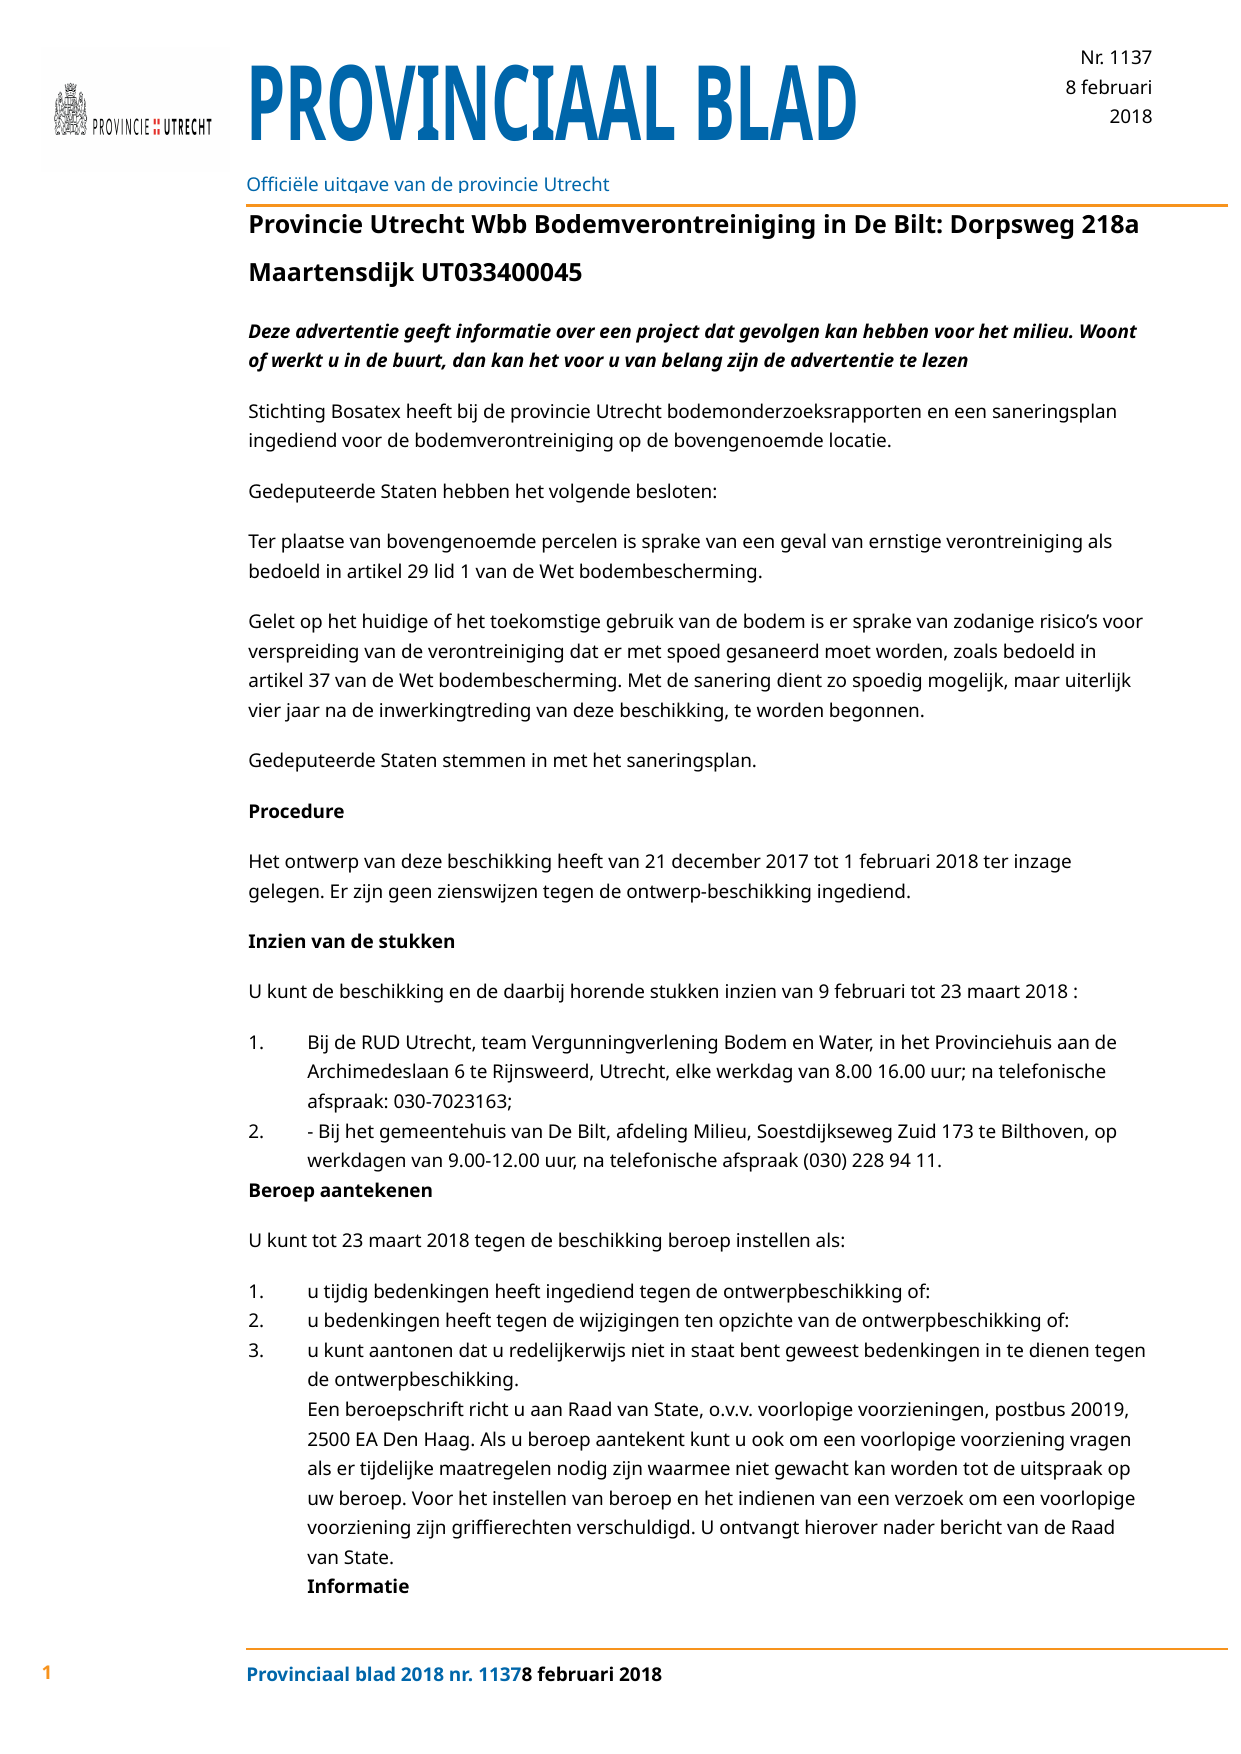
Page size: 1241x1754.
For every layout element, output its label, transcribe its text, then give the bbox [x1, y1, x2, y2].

text Deze advertentie geeft informatie over een project dat gevolgen kan hebben voor het milieu. Woont of werkt u in de buurt, dan kan het voor u van belang zijn de advertentie te lezen [248, 318, 1152, 373]
list Bij de RUD Utrecht, team Vergunningverlening Bodem en Water, in het Provinciehuis aan de Archimedeslaan 6 te Rijnsweerd, Utrecht, elke werkdag van 8.00 16.00 uur; na telefonische afspraak: 030-7023163; [248, 1029, 1152, 1114]
text Procedure [248, 798, 1152, 824]
list - Bij het gemeentehuis van De Bilt, afdeling Milieu, Soestdijkseweg Zuid 173 te Bilthoven, op werkdagen van 9.00-12.00 uur, na telefonische afspraak (030) 228 94 11. [248, 1118, 1152, 1173]
list u bedenkingen heeft tegen de wijzigingen ten opzichte van de ontwerpbeschikking of: [248, 1307, 1152, 1333]
text U kunt tot 23 maart 2018 tegen de beschikking beroep instellen als: [248, 1227, 1152, 1253]
text Inzien van de stukken [248, 928, 1152, 954]
list Informatie [248, 1574, 1152, 1599]
text Gedeputeerde Staten hebben het volgende besloten: [248, 478, 1152, 504]
text Gelet op het huidige of het toekomstige gebruik van de bodem is er sprake van zodanige risico’s voor verspreiding van de verontreiniging dat er met spoed gesaneerd moet worden, zoals bedoeld in artikel 37 van de Wet bodembescherming. Met de sanering dient zo spoedig mogelijk, maar uiterlijk vier jaar na de inwerkingtreding van deze beschikking, te worden begonnen. [248, 608, 1152, 723]
text Stichting Bosatex heeft bij de provincie Utrecht bodemonderzoeksrapporten en een saneringsplan ingediend voor de bodemverontreiniging op de bovengenoemde locatie. [248, 398, 1152, 453]
text Beroep aantekenen [248, 1177, 1152, 1203]
picture [41, 47, 231, 172]
list u tijdig bedenkingen heeft ingediend tegen de ontwerpbeschikking of: [248, 1278, 1152, 1304]
text Provincie Utrecht Wbb Bodemverontreiniging in De Bilt: Dorpsweg 218a Maartensdijk UT033400045 [248, 207, 1152, 288]
text Gedeputeerde Staten stemmen in met het saneringsplan. [248, 747, 1152, 773]
text U kunt de beschikking en de daarbij horende stukken inzien van 9 februari tot 23 maart 2018 : [248, 979, 1152, 1004]
list Een beroepschrift richt u aan Raad van State, o.v.v. voorlopige voorzieningen, postbus 20019, 2500 EA Den Haag. Als u beroep aantekent kunt u ook om een voorlopige voorziening vragen als er tijdelijke maatregelen nodig zijn waarmee niet gewacht kan worden tot de uitspraak op uw beroep. Voor het instellen van beroep en het indienen van een verzoek om een voorlopige voorziening zijn griffierechten verschuldigd. U ontvangt hierover nader bericht van de Raad van State. [248, 1396, 1152, 1570]
text Het ontwerp van deze beschikking heeft van 21 december 2017 tot 1 februari 2018 ter inzage gelegen. Er zijn geen zienswijzen tegen de ontwerp-beschikking ingediend. [248, 848, 1152, 904]
text Ter plaatse van bovengenoemde percelen is sprake van een geval van ernstige verontreiniging als bedoeld in artikel 29 lid 1 van de Wet bodembescherming. [248, 528, 1152, 584]
list u kunt aantonen dat u redelijkerwijs niet in staat bent geweest bedenkingen in te dienen tegen de ontwerpbeschikking. [248, 1337, 1152, 1392]
